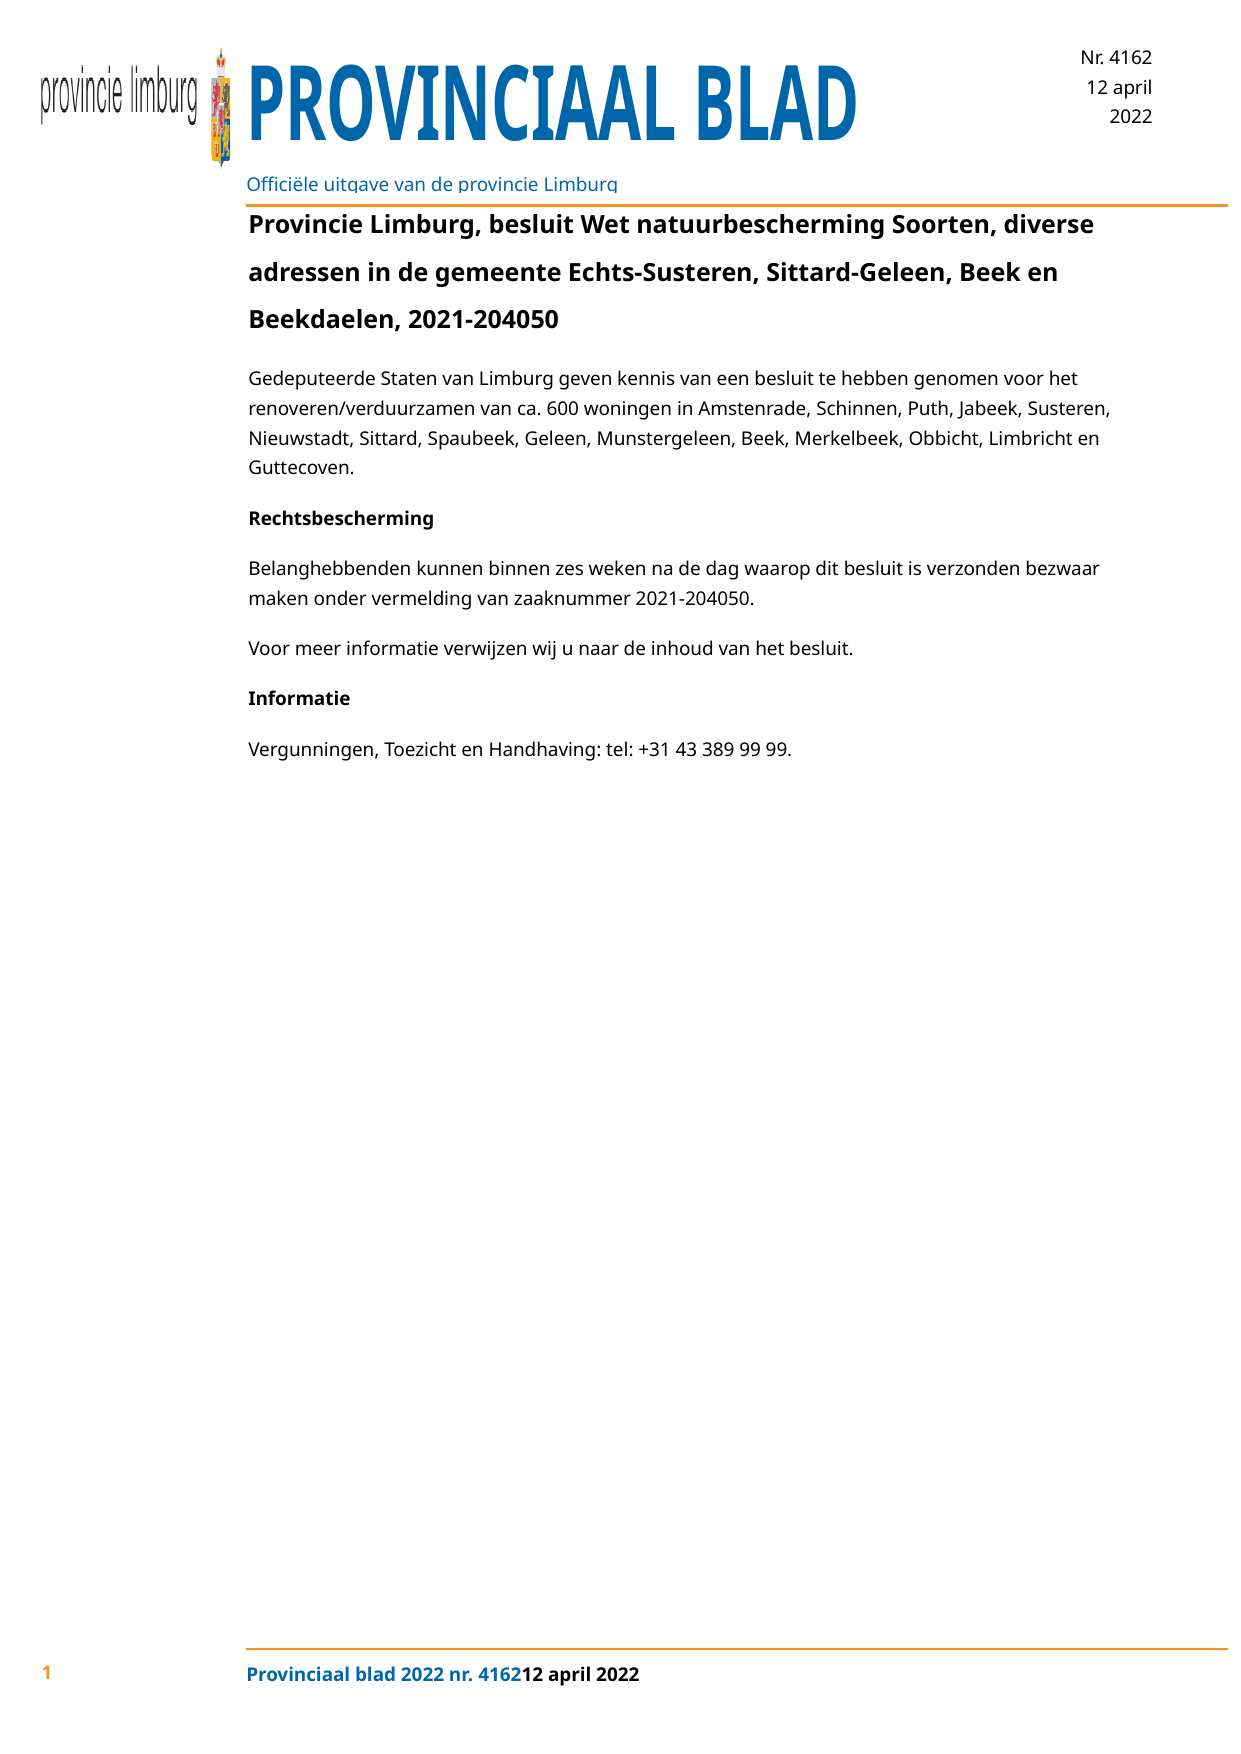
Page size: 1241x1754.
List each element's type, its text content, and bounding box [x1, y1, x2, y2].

text Gedeputeerde Staten van Limburg geven kennis van een besluit te hebben genomen voor het renoveren/verduurzamen van ca. 600 woningen in Amstenrade, Schinnen, Puth, Jabeek, Susteren, Nieuwstadt, Sittard, Spaubeek, Geleen, Munstergeleen, Beek, Merkelbeek, Obbicht, Limbricht en Guttecoven. [248, 366, 1152, 480]
text Vergunningen, Toezicht en Handhaving: tel: +31 43 389 99 99. [248, 736, 1152, 762]
text Provincie Limburg, besluit Wet natuurbescherming Soorten, diverse adressen in de gemeente Echts-Susteren, Sittard-Geleen, Beek en Beekdaelen, 2021-204050 [248, 207, 1152, 336]
text Rechtsbescherming [248, 505, 1152, 530]
text Informatie [248, 686, 1152, 711]
picture [41, 47, 231, 172]
text Voor meer informatie verwijzen wij u naar de inhoud van het besluit. [248, 635, 1152, 661]
text Belanghebbenden kunnen binnen zes weken na de dag waarop dit besluit is verzonden bezwaar maken onder vermelding van zaaknummer 2021-204050. [248, 555, 1152, 610]
